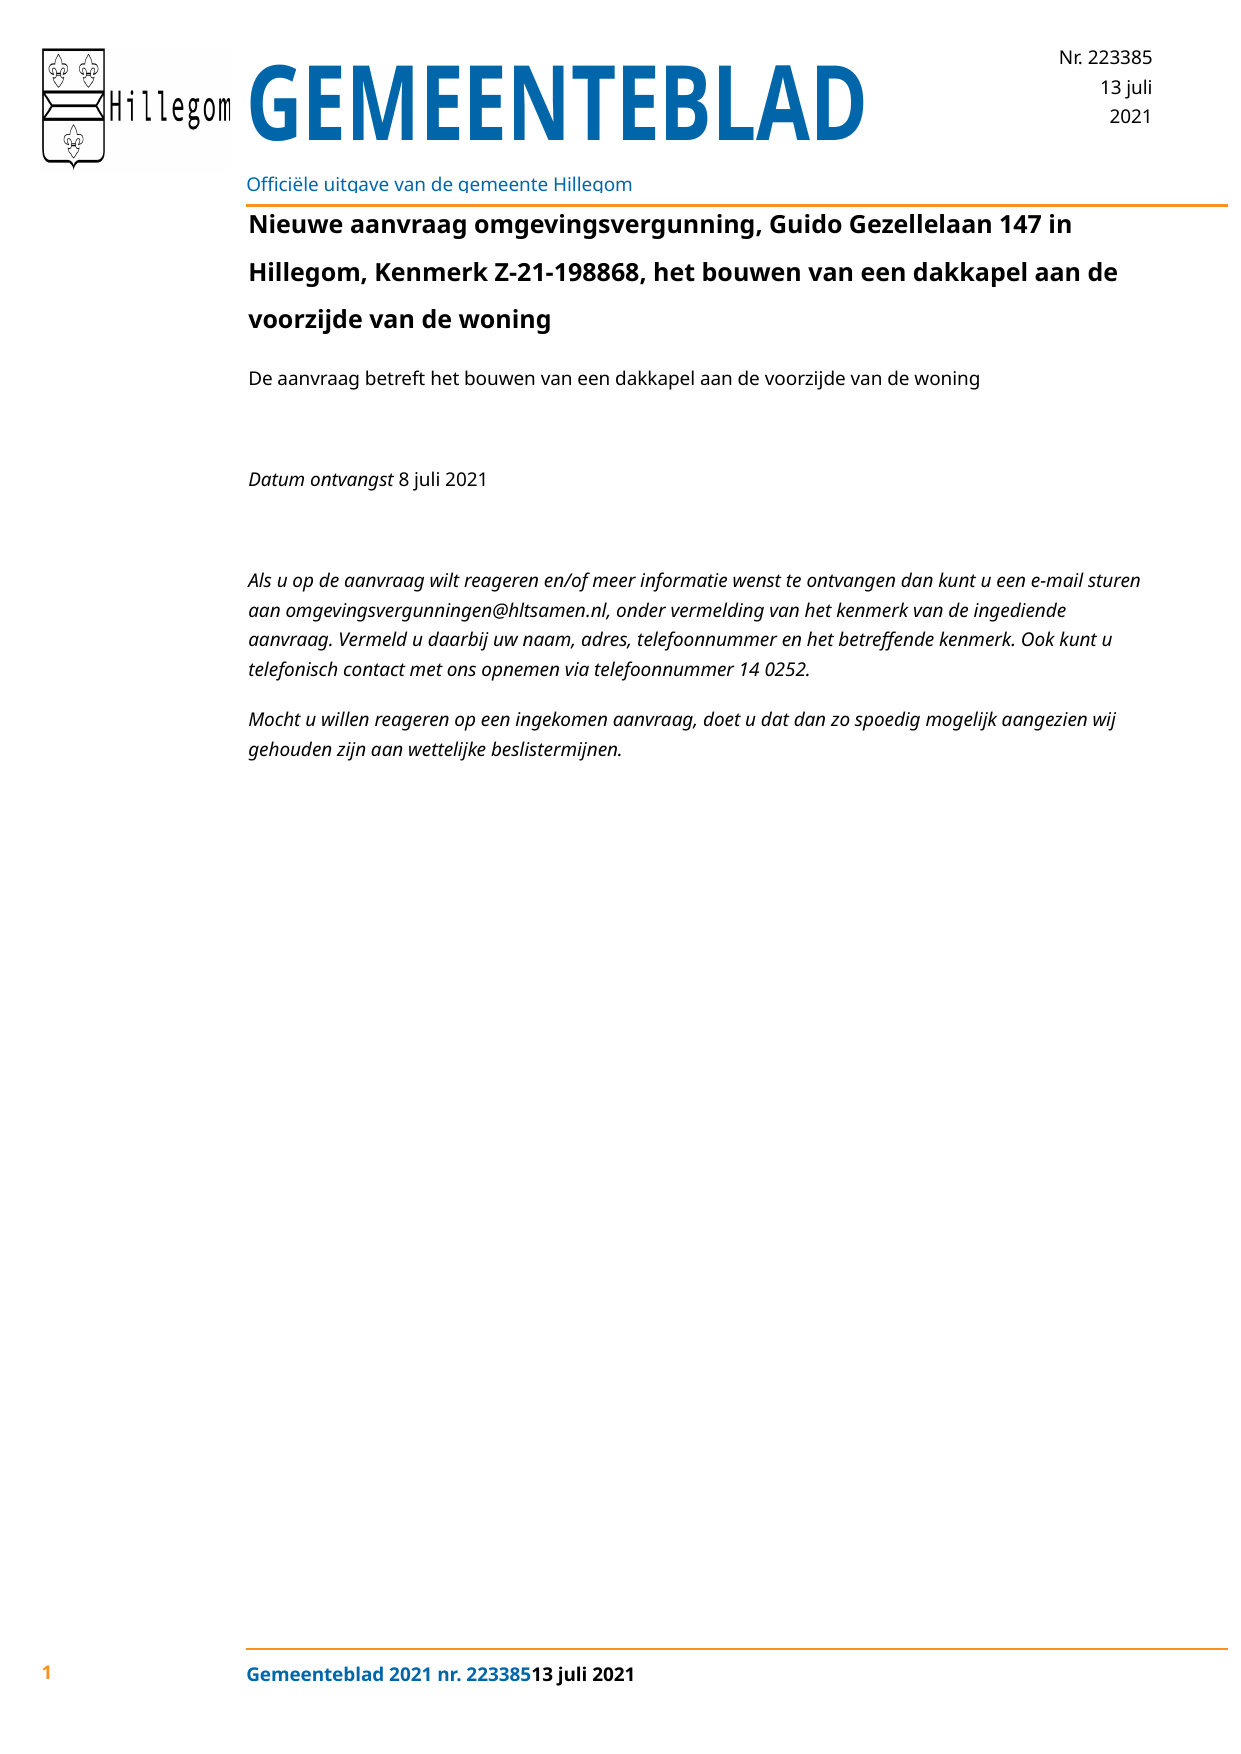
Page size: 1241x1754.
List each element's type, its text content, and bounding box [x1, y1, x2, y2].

text Mocht u willen reageren op een ingekomen aanvraag, doet u dat dan zo spoedig mogelijk aangezien wij gehouden zijn aan wettelijke beslistermijnen. [248, 706, 1152, 762]
picture [41, 47, 231, 172]
text Datum ontvangst 8 juli 2021 [248, 466, 1152, 492]
text Nieuwe aanvraag omgevingsvergunning, Guido Gezellelaan 147 in Hillegom, Kenmerk Z-21-198868, het bouwen van een dakkapel aan de voorzijde van de woning [248, 207, 1152, 336]
text Als u op de aanvraag wilt reageren en/of meer informatie wenst te ontvangen dan kunt u een e-mail sturen aan omgevingsvergunningen@hltsamen.nl, onder vermelding van het kenmerk van de ingediende aanvraag. Vermeld u daarbij uw naam, adres, telefoonnummer en het betreffende kenmerk. Ook kunt u telefonisch contact met ons opnemen via telefoonnummer 14 0252. [248, 567, 1152, 682]
text De aanvraag betreft het bouwen van een dakkapel aan de voorzijde van de woning [248, 366, 1152, 391]
